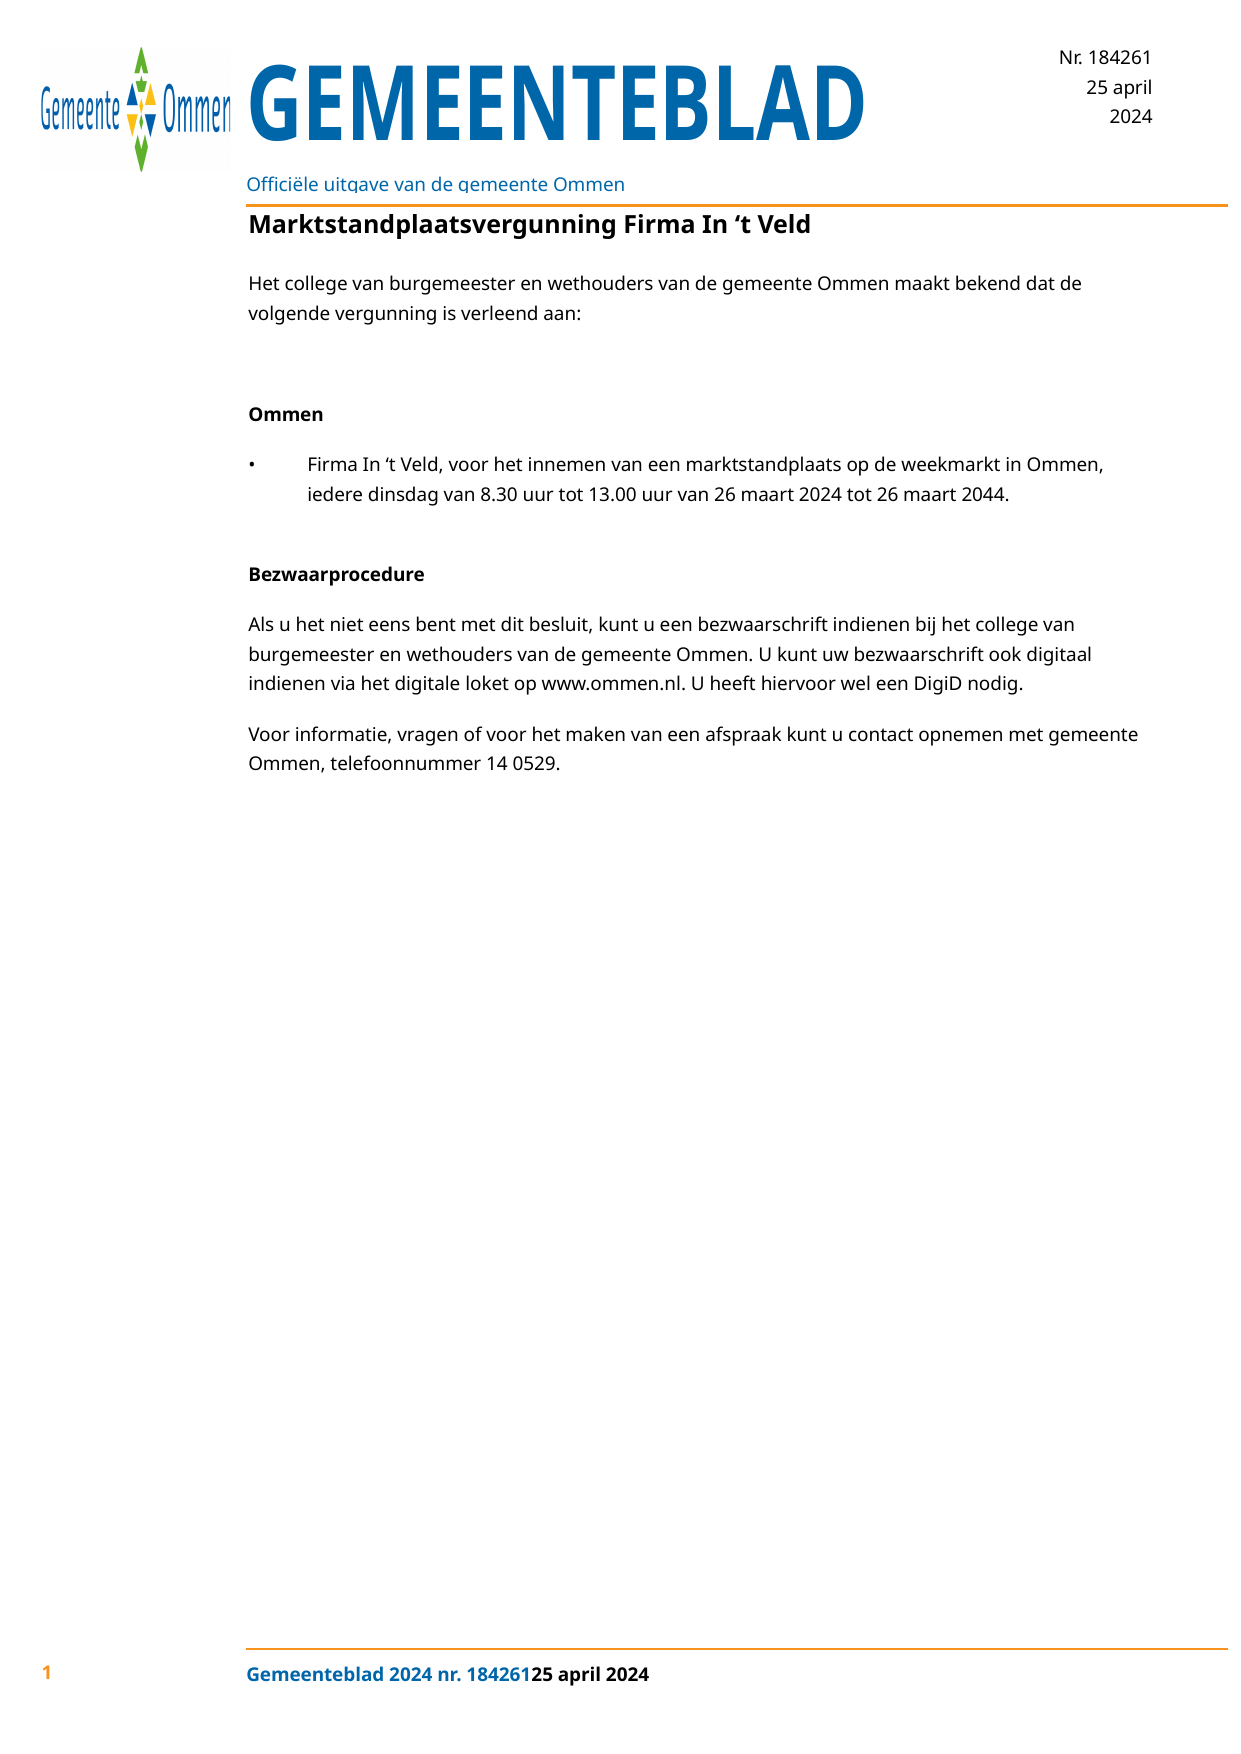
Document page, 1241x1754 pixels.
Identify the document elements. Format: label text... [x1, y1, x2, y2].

text Het college van burgemeester en wethouders van de gemeente Ommen maakt bekend dat de volgende vergunning is verleend aan: [248, 270, 1152, 326]
text Bezwaarprocedure [248, 561, 1152, 586]
picture [41, 47, 231, 172]
list Firma In ‘t Veld, voor het innemen van een marktstandplaats op de weekmarkt in Ommen, iedere dinsdag van 8.30 uur tot 13.00 uur van 26 maart 2024 tot 26 maart 2044. [248, 451, 1152, 506]
text Als u het niet eens bent met dit besluit, kunt u een bezwaarschrift indienen bij het college van burgemeester en wethouders van de gemeente Ommen. U kunt uw bezwaarschrift ook digitaal indienen via het digitale loket op www.ommen.nl. U heeft hiervoor wel een DigiD nodig. [248, 611, 1152, 696]
text Voor informatie, vragen of voor het maken van een afspraak kunt u contact opnemen met gemeente Ommen, telefoonnummer 14 0529. [248, 721, 1152, 776]
text Marktstandplaatsvergunning Firma In ‘t Veld [248, 207, 1152, 241]
text Ommen [248, 401, 1152, 426]
